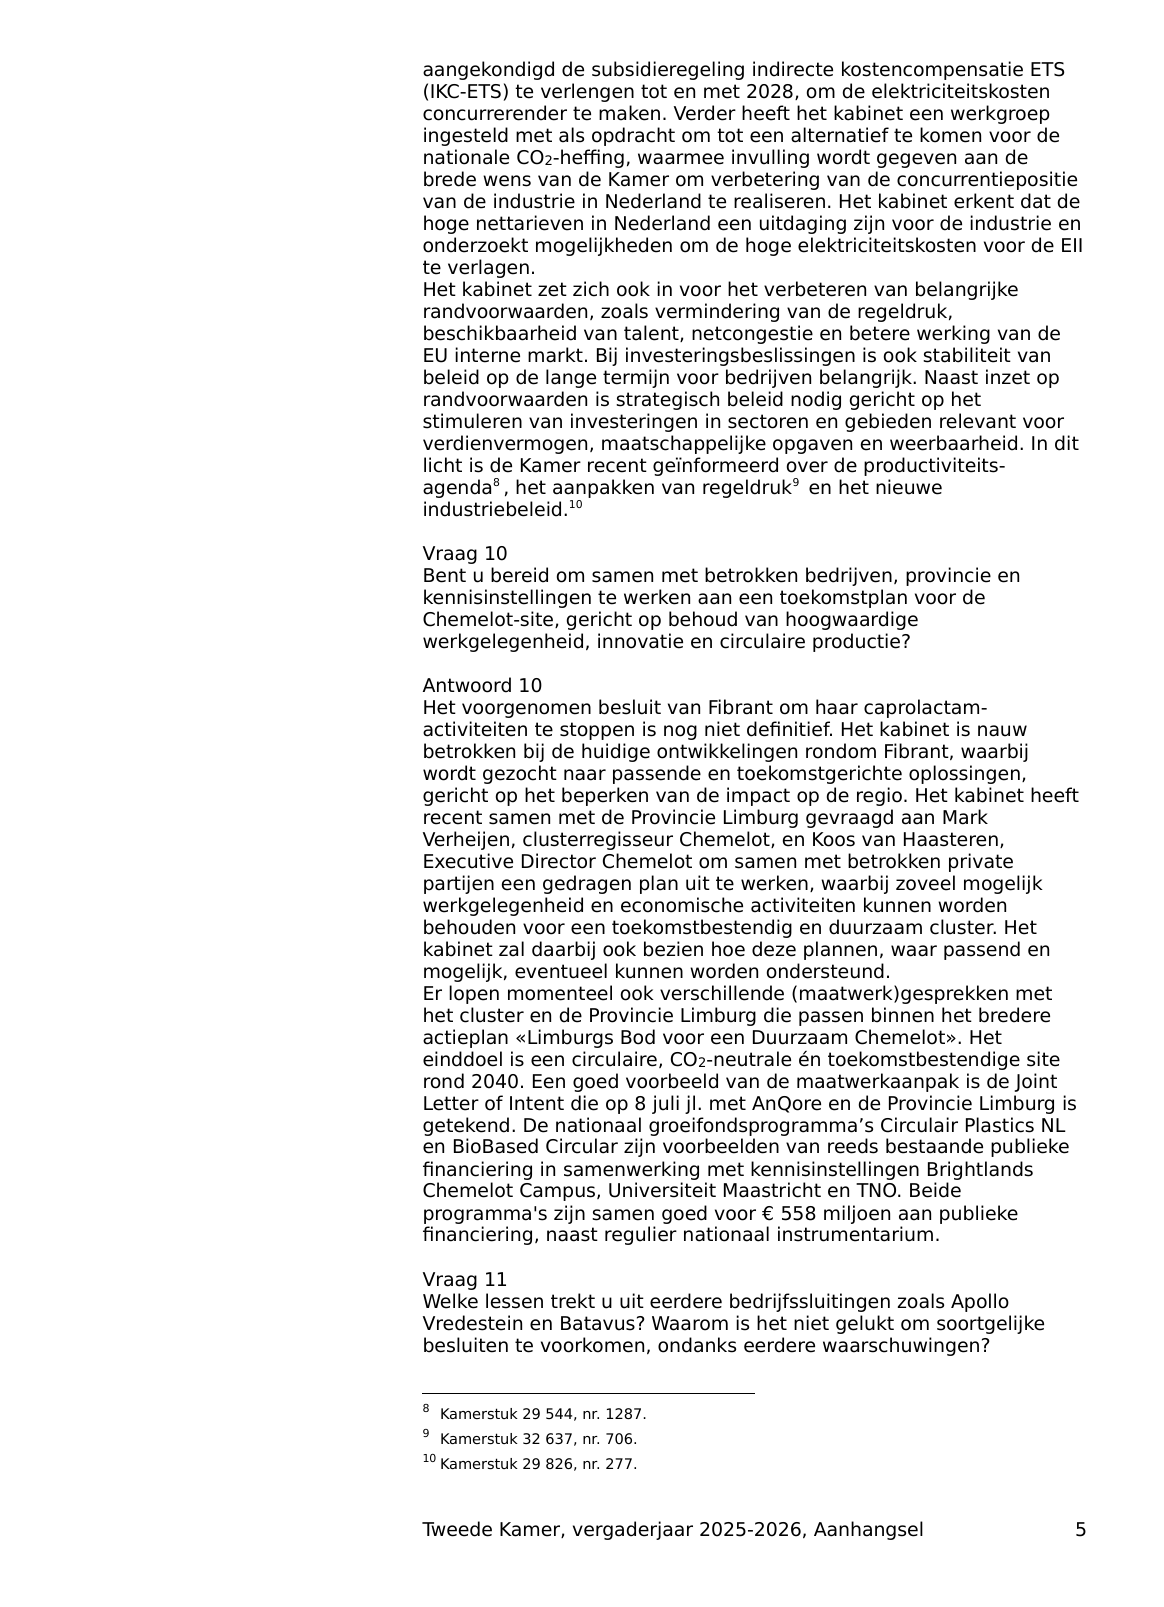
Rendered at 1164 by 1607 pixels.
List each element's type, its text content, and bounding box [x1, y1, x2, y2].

text Welke lessen trekt u uit eerdere bedrijfssluitingen zoals Apollo Vredestein en Batavus? Waarom is het niet gelukt om soortgelijke besluiten te voorkomen, ondanks eerdere waarschuwingen? [422, 1291, 1087, 1356]
text Bent u bereid om samen met betrokken bedrijven, provincie en kennisinstellingen te werken aan een toekomstplan voor de Chemelot-site, gericht op behoud van hoogwaardige werkgelegenheid, innovatie en circulaire productie? [422, 565, 1087, 653]
text Het voorgenomen besluit van Fibrant om haar caprolactam-activiteiten te stoppen is nog niet definitief. Het kabinet is nauw betrokken bij de huidige ontwikkelingen rondom Fibrant, waarbij wordt gezocht naar passende en toekomstgerichte oplossingen, gericht op het beperken van de impact op de regio. Het kabinet heeft recent samen met de Provincie Limburg gevraagd aan Mark Verheijen, clusterregisseur Chemelot, en Koos van Haasteren, Executive Director Chemelot om samen met betrokken private partijen een gedragen plan uit te werken, waarbij zoveel mogelijk werkgelegenheid en economische activiteiten kunnen worden behouden voor een toekomstbestendig en duurzaam cluster. Het kabinet zal daarbij ook bezien hoe deze plannen, waar passend en mogelijk, eventueel kunnen worden ondersteund. [422, 697, 1087, 983]
text Antwoord 10 [422, 675, 1087, 697]
text Kamerstuk 29 544, nr. 1287. [422, 1402, 1087, 1424]
text aangekondigd de subsidieregeling indirecte kostencompensatie ETS (IKC-ETS) te verlengen tot en met 2028, om de elektriciteitskosten concurrerender te maken. Verder heeft het kabinet een werkgroep ingesteld met als opdracht om tot een alternatief te komen voor de nationale CO2-heffing, waarmee invulling wordt gegeven aan de brede wens van de Kamer om verbetering van de concurrentiepositie van de industrie in Nederland te realiseren. Het kabinet erkent dat de hoge nettarieven in Nederland een uitdaging zijn voor de industrie en onderzoekt mogelijkheden om de hoge elektriciteitskosten voor de EII te verlagen. [422, 59, 1087, 279]
text Kamerstuk 29 826, nr. 277. [422, 1452, 1087, 1474]
text Het kabinet zet zich ook in voor het verbeteren van belangrijke randvoorwaarden, zoals vermindering van de regeldruk, beschikbaarheid van talent, netcongestie en betere werking van de EU interne markt. Bij investeringsbeslissingen is ook stabiliteit van beleid op de lange termijn voor bedrijven belangrijk. Naast inzet op randvoorwaarden is strategisch beleid nodig gericht op het stimuleren van investeringen in sectoren en gebieden relevant voor verdienvermogen, maatschappelijke opgaven en weerbaarheid. In dit licht is de Kamer recent geïnformeerd over de productiviteits-agenda, het aanpakken van regeldruk en het nieuwe industriebeleid. [422, 279, 1087, 521]
text Vraag 11 [422, 1268, 1087, 1291]
text Kamerstuk 32 637, nr. 706. [422, 1427, 1087, 1449]
text Vraag 10 [422, 543, 1087, 565]
text Er lopen momenteel ook verschillende (maatwerk)gesprekken met het cluster en de Provincie Limburg die passen binnen het bredere actieplan «Limburgs Bod voor een Duurzaam Chemelot». Het einddoel is een circulaire, CO2-neutrale én toekomstbestendige site rond 2040. Een goed voorbeeld van de maatwerkaanpak is de Joint Letter of Intent die op 8 juli jl. met AnQore en de Provincie Limburg is getekend. De nationaal groeifondsprogramma’s Circulair Plastics NL en BioBased Circular zijn voorbeelden van reeds bestaande publieke financiering in samenwerking met kennisinstellingen Brightlands Chemelot Campus, Universiteit Maastricht en TNO. Beide programma's zijn samen goed voor € 558 miljoen aan publieke financiering, naast regulier nationaal instrumentarium. [422, 983, 1087, 1246]
